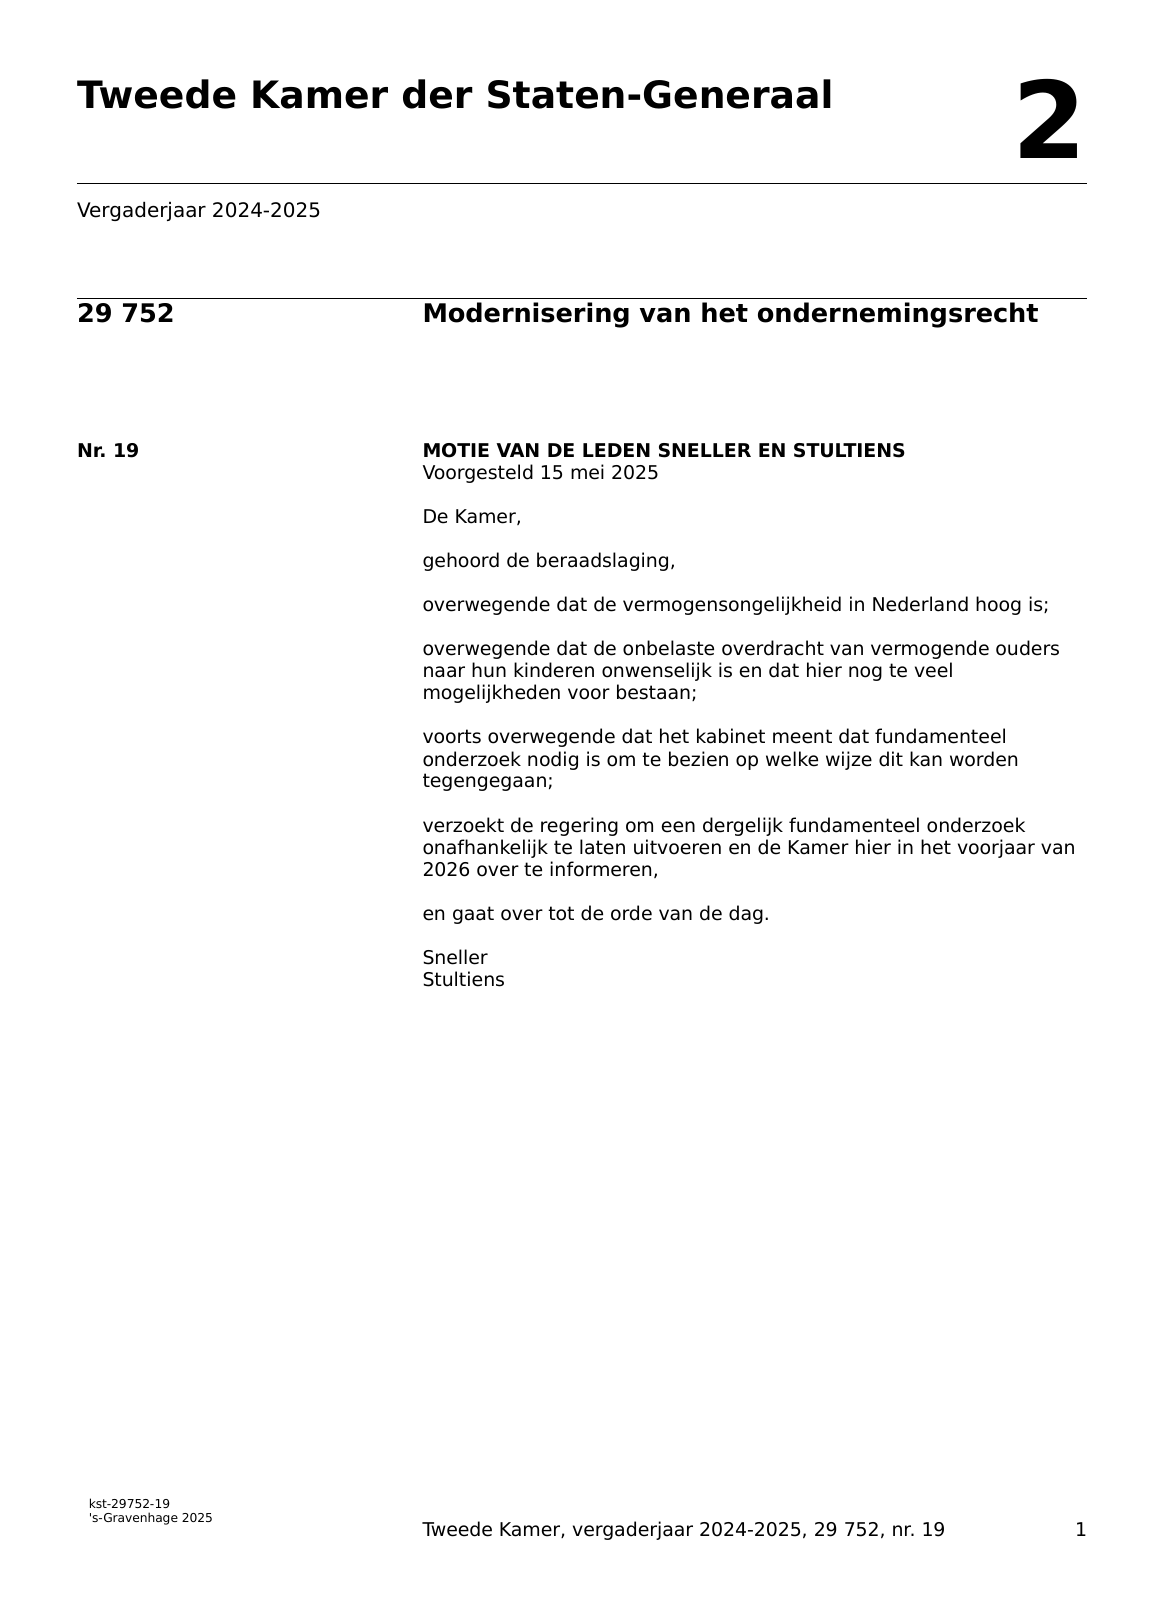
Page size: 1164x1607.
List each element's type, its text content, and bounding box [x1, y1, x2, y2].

subtitle 29 752 Modernisering van het ondernemingsrecht [77, 299, 1087, 329]
text kst-29752-19 [88, 1497, 323, 1511]
text voorts overwegende dat het kabinet meent dat fundamenteel onderzoek nodig is om te bezien op welke wijze dit kan worden tegengegaan; [422, 726, 1087, 792]
text en gaat over tot de orde van de dag. [422, 903, 1087, 925]
text gehoord de beraadslaging, [422, 550, 1087, 572]
subtitle Nr. 19 MOTIE VAN DE LEDEN SNELLER EN STULTIENS [77, 440, 1087, 462]
text Voorgesteld 15 mei 2025 [422, 462, 1087, 484]
text overwegende dat de onbelaste overdracht van vermogende ouders naar hun kinderen onwenselijk is en dat hier nog te veel mogelijkheden voor bestaan; [422, 638, 1087, 704]
text verzoekt de regering om een dergelijk fundamenteel onderzoek onafhankelijk te laten uitvoeren en de Kamer hier in het voorjaar van 2026 over te informeren, [422, 814, 1087, 881]
table_cell Vergaderjaar 2024-2025 [77, 184, 1087, 298]
text overwegende dat de vermogensongelijkheid in Nederland hoog is; [422, 594, 1087, 616]
text De Kamer, [422, 506, 1087, 528]
text Stultiens [422, 969, 1087, 991]
text 's-Gravenhage 2025 [88, 1511, 323, 1525]
text Sneller [422, 947, 1087, 969]
table_header Tweede Kamer der Staten-Generaal [77, 59, 886, 183]
table_header 2 [886, 59, 1087, 183]
